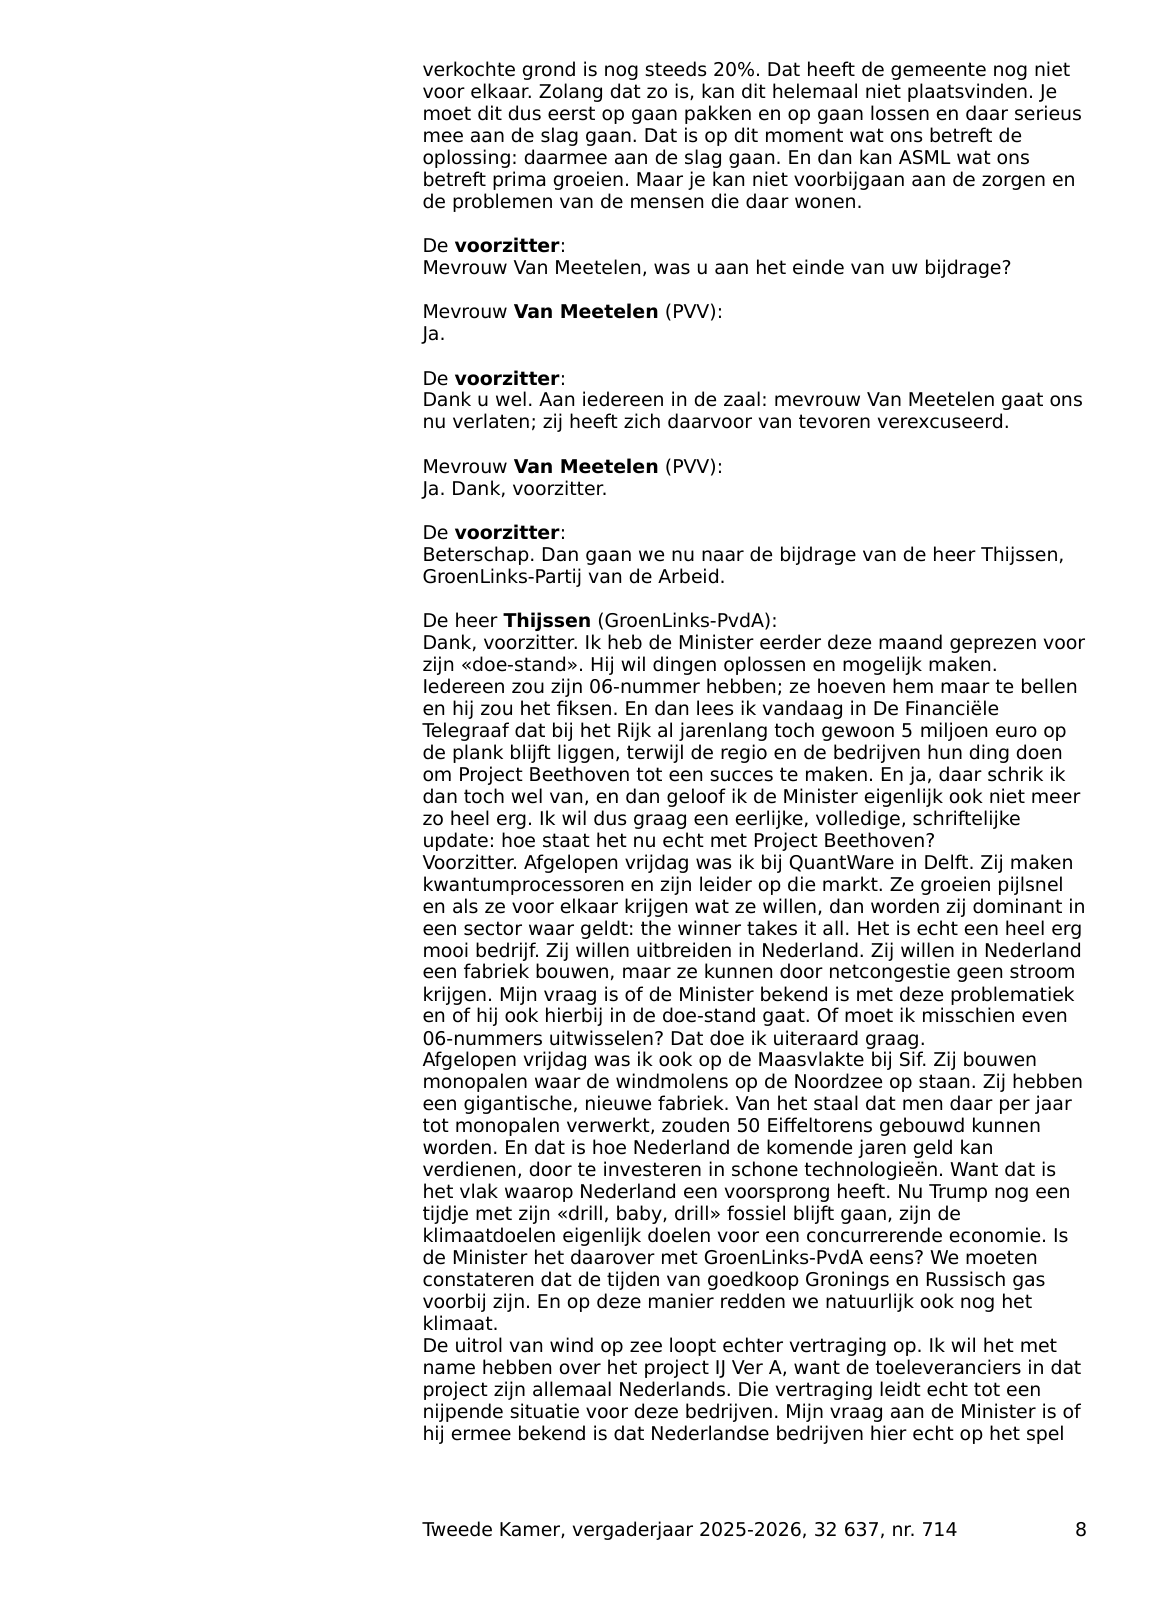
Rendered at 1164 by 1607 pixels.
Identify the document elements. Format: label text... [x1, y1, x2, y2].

text Beterschap. Dan gaan we nu naar de bijdrage van de heer Thijssen, GroenLinks-Partij van de Arbeid. [422, 544, 1087, 588]
text Voorzitter. Afgelopen vrijdag was ik bij QuantWare in Delft. Zij maken kwantumprocessoren en zijn leider op die markt. Ze groeien pijlsnel en als ze voor elkaar krijgen wat ze willen, dan worden zij dominant in een sector waar geldt: the winner takes it all. Het is echt een heel erg mooi bedrijf. Zij willen uitbreiden in Nederland. Zij willen in Nederland een fabriek bouwen, maar ze kunnen door netcongestie geen stroom krijgen. Mijn vraag is of de Minister bekend is met deze problematiek en of hij ook hierbij in de doe-stand gaat. Of moet ik misschien even 06-nummers uitwisselen? Dat doe ik uiteraard graag. [422, 852, 1087, 1049]
text Dank u wel. Aan iedereen in de zaal: mevrouw Van Meetelen gaat ons nu verlaten; zij heeft zich daarvoor van tevoren verexcuseerd. [422, 389, 1087, 433]
text De uitrol van wind op zee loopt echter vertraging op. Ik wil het met name hebben over het project IJ Ver A, want de toeleveranciers in dat project zijn allemaal Nederlands. Die vertraging leidt echt tot een nijpende situatie voor deze bedrijven. Mijn vraag aan de Minister is of hij ermee bekend is dat Nederlandse bedrijven hier echt op het spel [422, 1335, 1087, 1445]
text Mevrouw Van Meetelen (PVV): [422, 456, 1087, 477]
text De voorzitter: [422, 235, 1087, 257]
text Ja. [422, 323, 1087, 345]
text De heer Thijssen (GroenLinks-PvdA): [422, 610, 1087, 632]
text Ja. Dank, voorzitter. [422, 477, 1087, 499]
text Mevrouw Van Meetelen, was u aan het einde van uw bijdrage? [422, 257, 1087, 279]
text De voorzitter: [422, 522, 1087, 544]
text De voorzitter: [422, 367, 1087, 389]
text Afgelopen vrijdag was ik ook op de Maasvlakte bij Sif. Zij bouwen monopalen waar de windmolens op de Noordzee op staan. Zij hebben een gigantische, nieuwe fabriek. Van het staal dat men daar per jaar tot monopalen verwerkt, zouden 50 Eiffeltorens gebouwd kunnen worden. En dat is hoe Nederland de komende jaren geld kan verdienen, door te investeren in schone technologieën. Want dat is het vlak waarop Nederland een voorsprong heeft. Nu Trump nog een tijdje met zijn «drill, baby, drill» fossiel blijft gaan, zijn de klimaatdoelen eigenlijk doelen voor een concurrerende economie. Is de Minister het daarover met GroenLinks-PvdA eens? We moeten constateren dat de tijden van goedkoop Gronings en Russisch gas voorbij zijn. En op deze manier redden we natuurlijk ook nog het klimaat. [422, 1049, 1087, 1335]
text Mevrouw Van Meetelen (PVV): [422, 301, 1087, 323]
text verkochte grond is nog steeds 20%. Dat heeft de gemeente nog niet voor elkaar. Zolang dat zo is, kan dit helemaal niet plaatsvinden. Je moet dit dus eerst op gaan pakken en op gaan lossen en daar serieus mee aan de slag gaan. Dat is op dit moment wat ons betreft de oplossing: daarmee aan de slag gaan. En dan kan ASML wat ons betreft prima groeien. Maar je kan niet voorbijgaan aan de zorgen en de problemen van de mensen die daar wonen. [422, 59, 1087, 213]
text Dank, voorzitter. Ik heb de Minister eerder deze maand geprezen voor zijn «doe-stand». Hij wil dingen oplossen en mogelijk maken. Iedereen zou zijn 06-nummer hebben; ze hoeven hem maar te bellen en hij zou het fiksen. En dan lees ik vandaag in De Financiële Telegraaf dat bij het Rijk al jarenlang toch gewoon 5 miljoen euro op de plank blijft liggen, terwijl de regio en de bedrijven hun ding doen om Project Beethoven tot een succes te maken. En ja, daar schrik ik dan toch wel van, en dan geloof ik de Minister eigenlijk ook niet meer zo heel erg. Ik wil dus graag een eerlijke, volledige, schriftelijke update: hoe staat het nu echt met Project Beethoven? [422, 632, 1087, 852]
